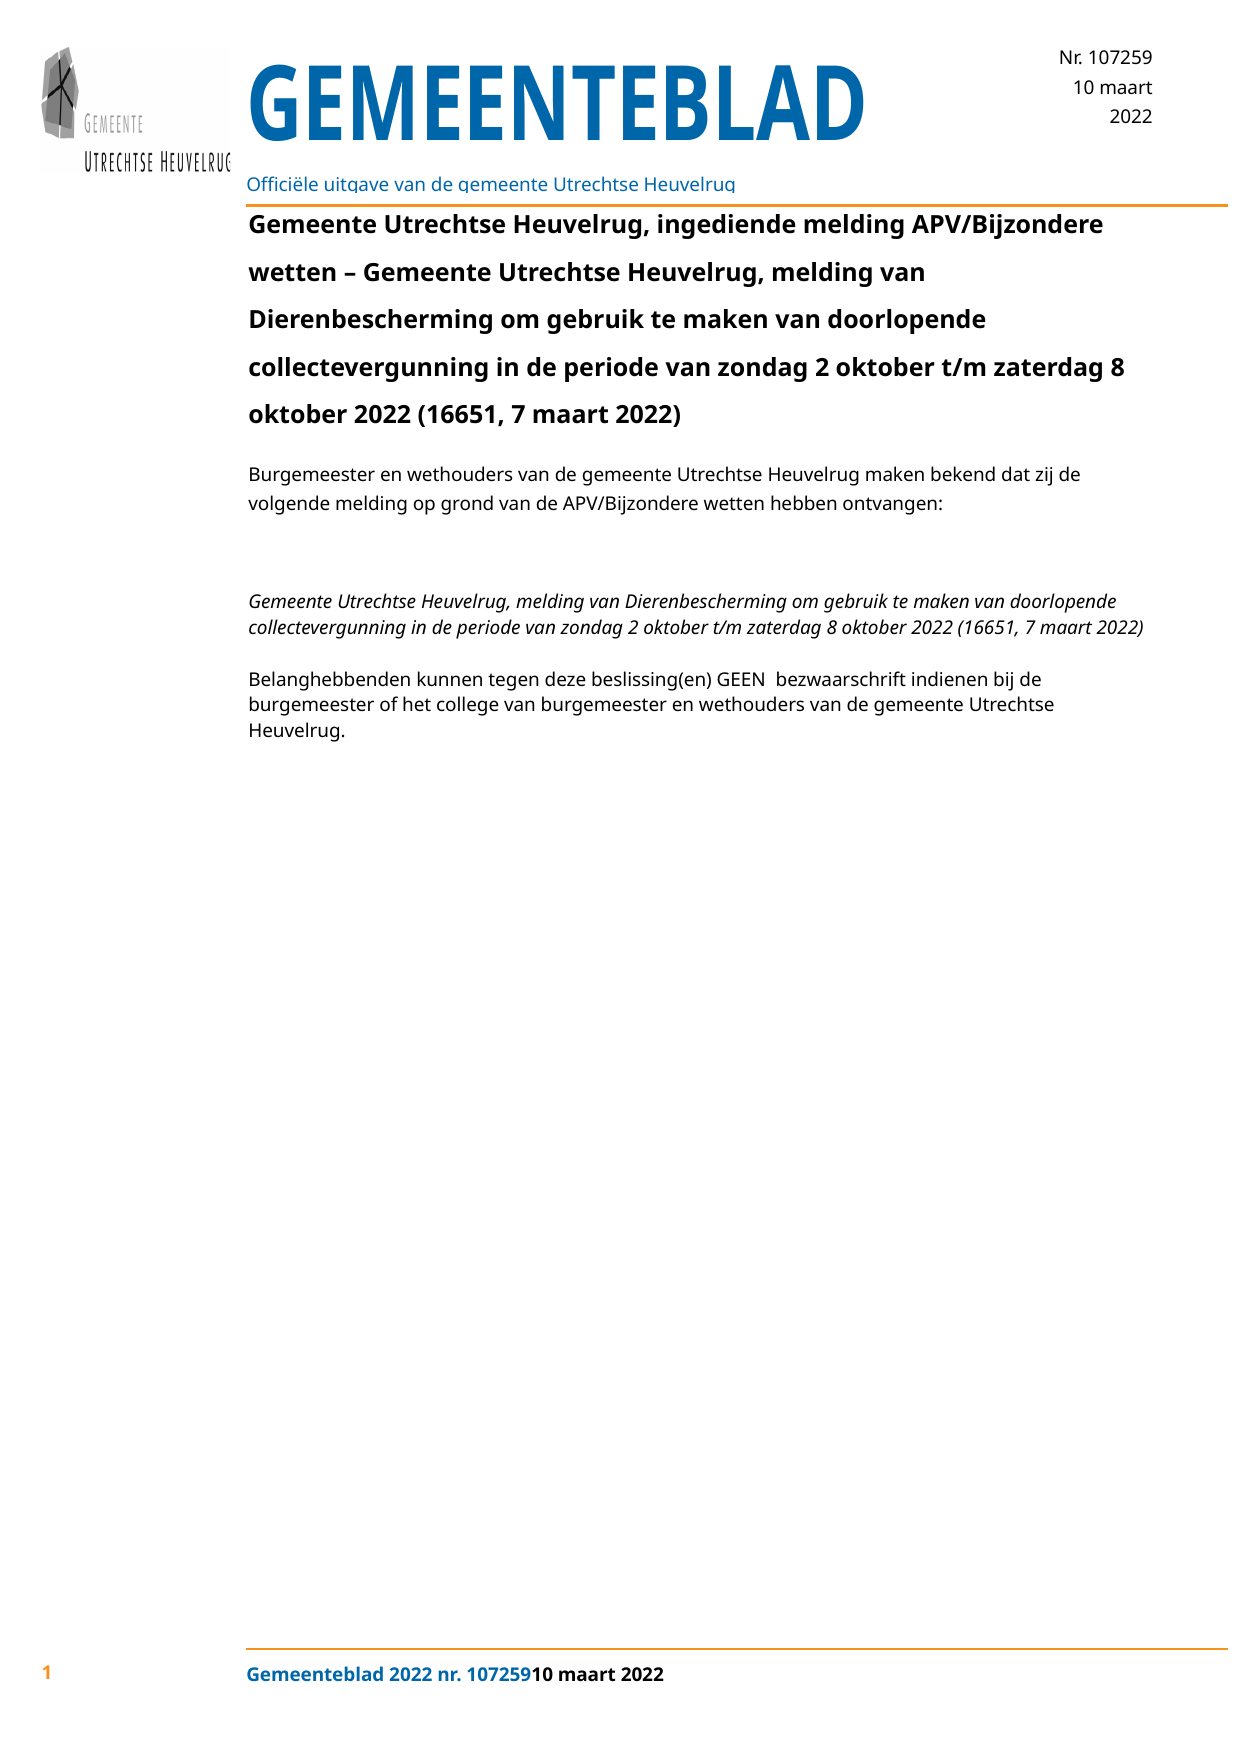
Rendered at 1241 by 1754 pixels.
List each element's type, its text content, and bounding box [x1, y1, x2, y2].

text Gemeente Utrechtse Heuvelrug, ingediende melding APV/Bijzondere wetten – Gemeente Utrechtse Heuvelrug, melding van Dierenbescherming om gebruik te maken van doorlopende collectevergunning in de periode van zondag 2 oktober t/m zaterdag 8 oktober 2022 (16651, 7 maart 2022) [248, 207, 1152, 431]
text Belanghebbenden kunnen tegen deze beslissing(en) GEEN bezwaarschrift indienen bij de burgemeester of het college van burgemeester en wethouders van de gemeente Utrechtse Heuvelrug. [248, 666, 1152, 743]
text Burgemeester en wethouders van de gemeente Utrechtse Heuvelrug maken bekend dat zij de volgende melding op grond van de APV/Bijzondere wetten hebben ontvangen: [248, 461, 1152, 516]
picture [41, 47, 231, 172]
text Gemeente Utrechtse Heuvelrug, melding van Dierenbescherming om gebruik te maken van doorlopende collectevergunning in de periode van zondag 2 oktober t/m zaterdag 8 oktober 2022 (16651, 7 maart 2022) [248, 588, 1152, 640]
